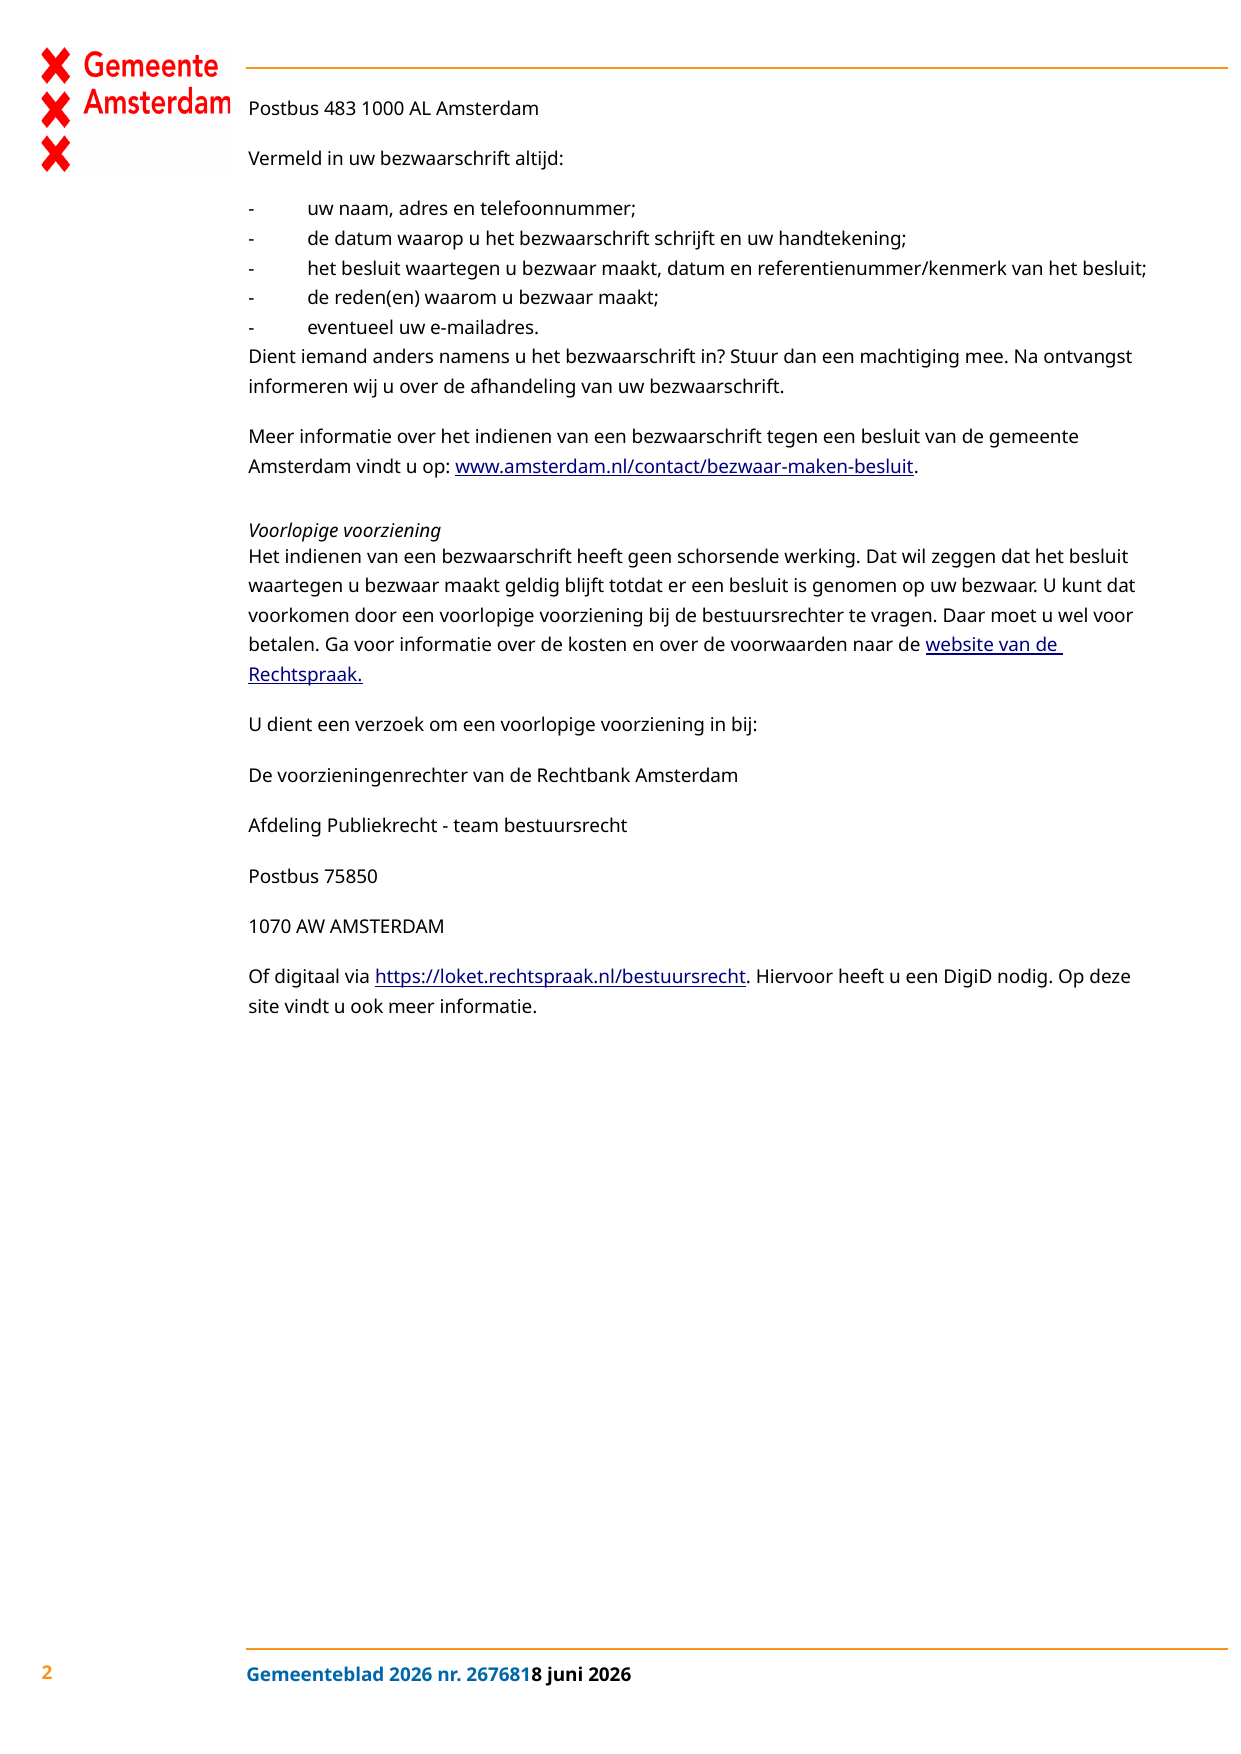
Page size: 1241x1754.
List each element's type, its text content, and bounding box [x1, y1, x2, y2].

text Afdeling Publiekrecht - team bestuursrecht [248, 812, 1152, 838]
picture [41, 47, 231, 172]
text Of digitaal via https://loket.rechtspraak.nl/bestuursrecht. Hiervoor heeft u een DigiD nodig. Op deze site vindt u ook meer informatie. [248, 964, 1152, 1019]
text Het indienen van een bezwaarschrift heeft geen schorsende werking. Dat wil zeggen dat het besluit waartegen u bezwaar maakt geldig blijft totdat er een besluit is genomen op uw bezwaar. U kunt dat voorkomen door een voorlopige voorziening bij de bestuursrechter te vragen. Daar moet u wel voor betalen. Ga voor informatie over de kosten en over de voorwaarden naar de website van de Rechtspraak. [248, 543, 1152, 687]
text Voorlopige voorziening [248, 517, 1152, 543]
text Postbus 483 1000 AL Amsterdam [248, 95, 1152, 121]
text Vermeld in uw bezwaarschrift altijd: [248, 145, 1152, 171]
text 1070 AW AMSTERDAM [248, 913, 1152, 939]
list het besluit waartegen u bezwaar maakt, datum en referentienummer/kenmerk van het besluit; [248, 255, 1152, 281]
list eventueel uw e-mailadres. [248, 314, 1152, 340]
list uw naam, adres en telefoonnummer; [248, 196, 1152, 221]
list de reden(en) waarom u bezwaar maakt; [248, 284, 1152, 310]
text Dient iemand anders namens u het bezwaarschrift in? Stuur dan een machtiging mee. Na ontvangst informeren wij u over de afhandeling van uw bezwaarschrift. [248, 343, 1152, 399]
text U dient een verzoek om een voorlopige voorziening in bij: [248, 712, 1152, 737]
list de datum waarop u het bezwaarschrift schrijft en uw handtekening; [248, 225, 1152, 251]
text De voorzieningenrechter van de Rechtbank Amsterdam [248, 762, 1152, 788]
text Meer informatie over het indienen van een bezwaarschrift tegen een besluit van de gemeente Amsterdam vindt u op: www.amsterdam.nl/contact/bezwaar-maken-besluit. [248, 423, 1152, 479]
text Postbus 75850 [248, 863, 1152, 888]
